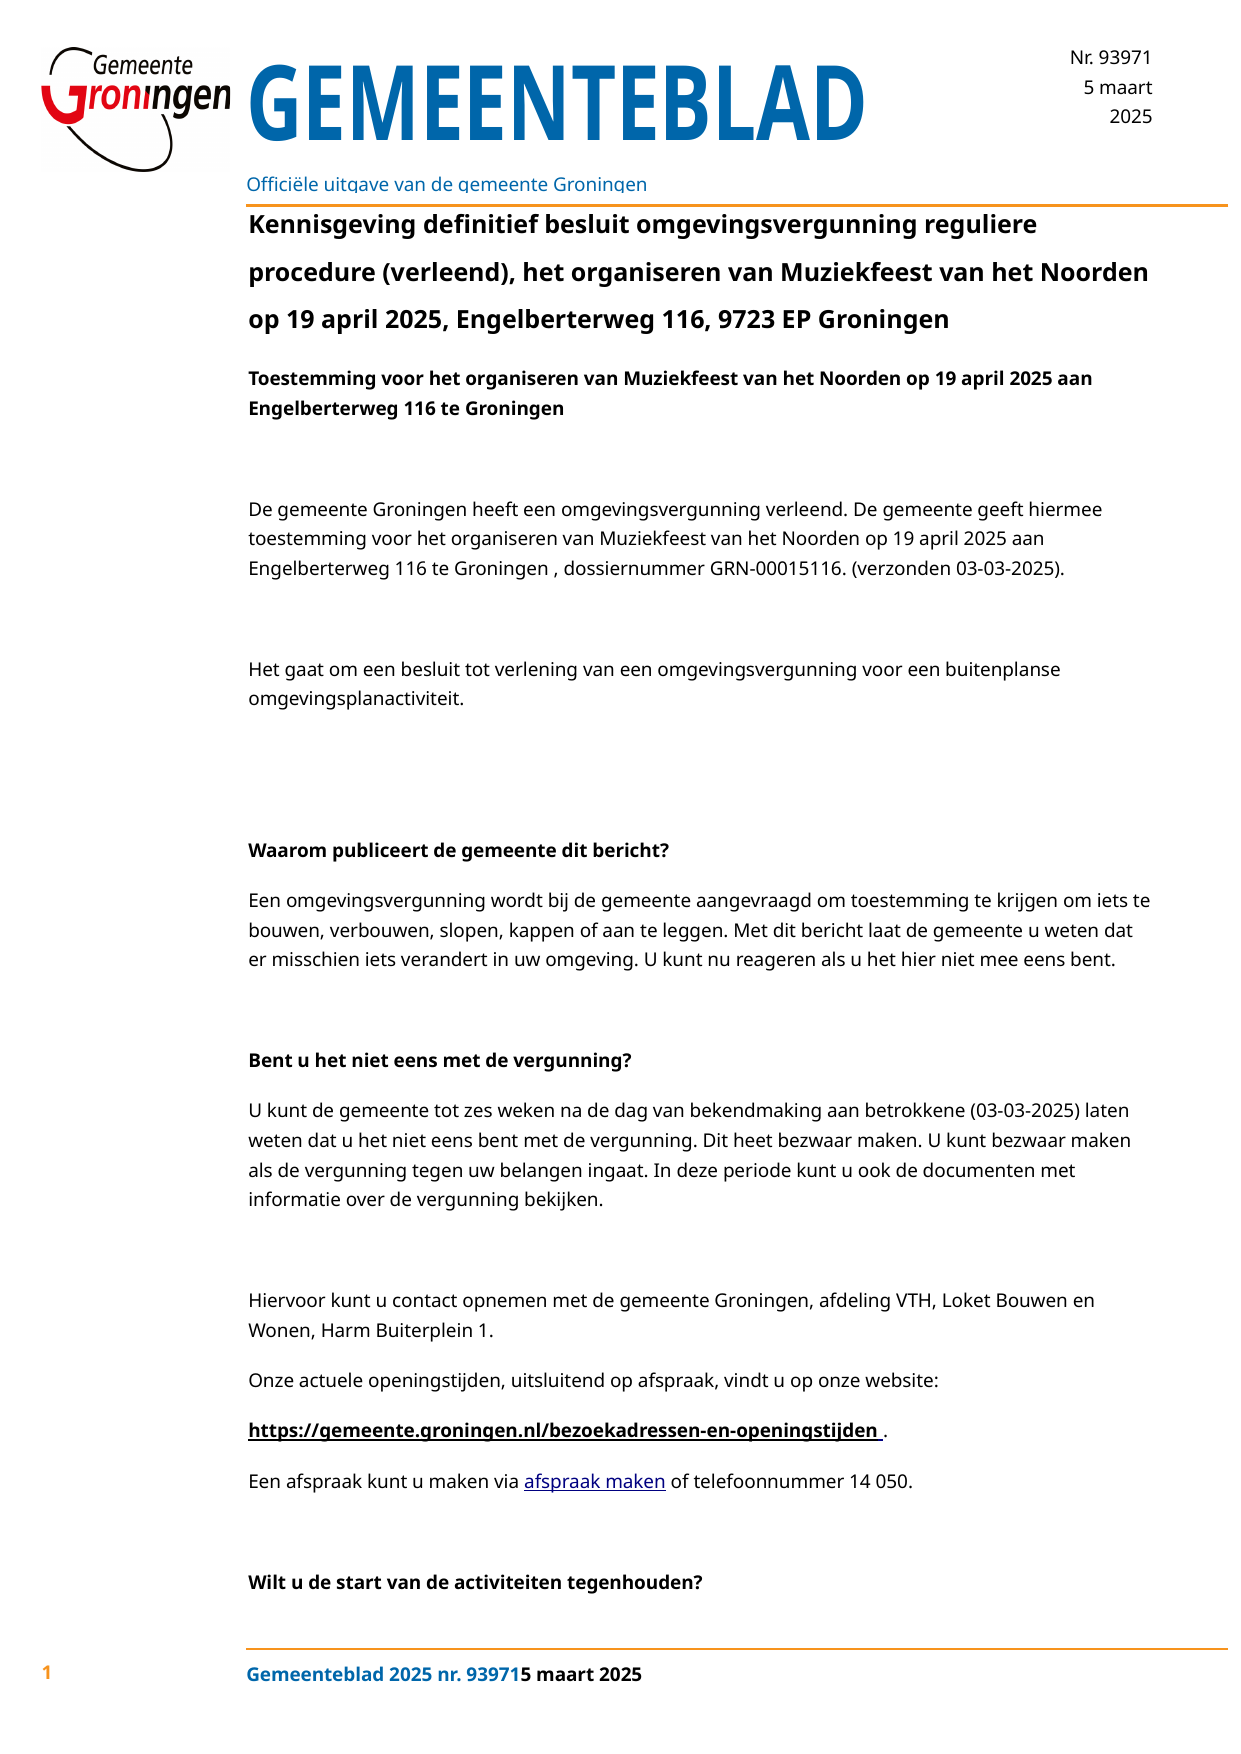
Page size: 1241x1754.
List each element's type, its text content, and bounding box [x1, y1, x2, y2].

text Bent u het niet eens met de vergunning? [248, 1047, 1152, 1073]
text https://gemeente.groningen.nl/bezoekadressen-en-openingstijden . [248, 1418, 1152, 1443]
text Een afspraak kunt u maken via afspraak maken of telefoonnummer 14 050. [248, 1468, 1152, 1494]
text Kennisgeving definitief besluit omgevingsvergunning reguliere procedure (verleend), het organiseren van Muziekfeest van het Noorden op 19 april 2025, Engelberterweg 116, 9723 EP Groningen [248, 207, 1152, 336]
text Het gaat om een besluit tot verlening van een omgevingsvergunning voor een buitenplanse omgevingsplanactiviteit. [248, 656, 1152, 711]
text Toestemming voor het organiseren van Muziekfeest van het Noorden op 19 april 2025 aan Engelberterweg 116 te Groningen [248, 366, 1152, 421]
text Onze actuele openingstijden, uitsluitend op afspraak, vindt u op onze website: [248, 1367, 1152, 1393]
picture [41, 47, 231, 172]
text Hiervoor kunt u contact opnemen met de gemeente Groningen, afdeling VTH, Loket Bouwen en Wonen, Harm Buiterplein 1. [248, 1287, 1152, 1342]
text De gemeente Groningen heeft een omgevingsvergunning verleend. De gemeente geeft hiermee toestemming voor het organiseren van Muziekfeest van het Noorden op 19 april 2025 aan Engelberterweg 116 te Groningen , dossiernummer GRN-00015116. (verzonden 03-03-2025). [248, 496, 1152, 581]
text Waarom publiceert de gemeente dit bericht? [248, 837, 1152, 862]
text Wilt u de start van de activiteiten tegenhouden? [248, 1569, 1152, 1594]
text Een omgevingsvergunning wordt bij de gemeente aangevraagd om toestemming te krijgen om iets te bouwen, verbouwen, slopen, kappen of aan te leggen. Met dit bericht laat de gemeente u weten dat er misschien iets verandert in uw omgeving. U kunt nu reageren als u het hier niet mee eens bent. [248, 887, 1152, 972]
text U kunt de gemeente tot zes weken na de dag van bekendmaking aan betrokkene (03-03-2025) laten weten dat u het niet eens bent met de vergunning. Dit heet bezwaar maken. U kunt bezwaar maken als de vergunning tegen uw belangen ingaat. In deze periode kunt u ook de documenten met informatie over de vergunning bekijken. [248, 1098, 1152, 1212]
